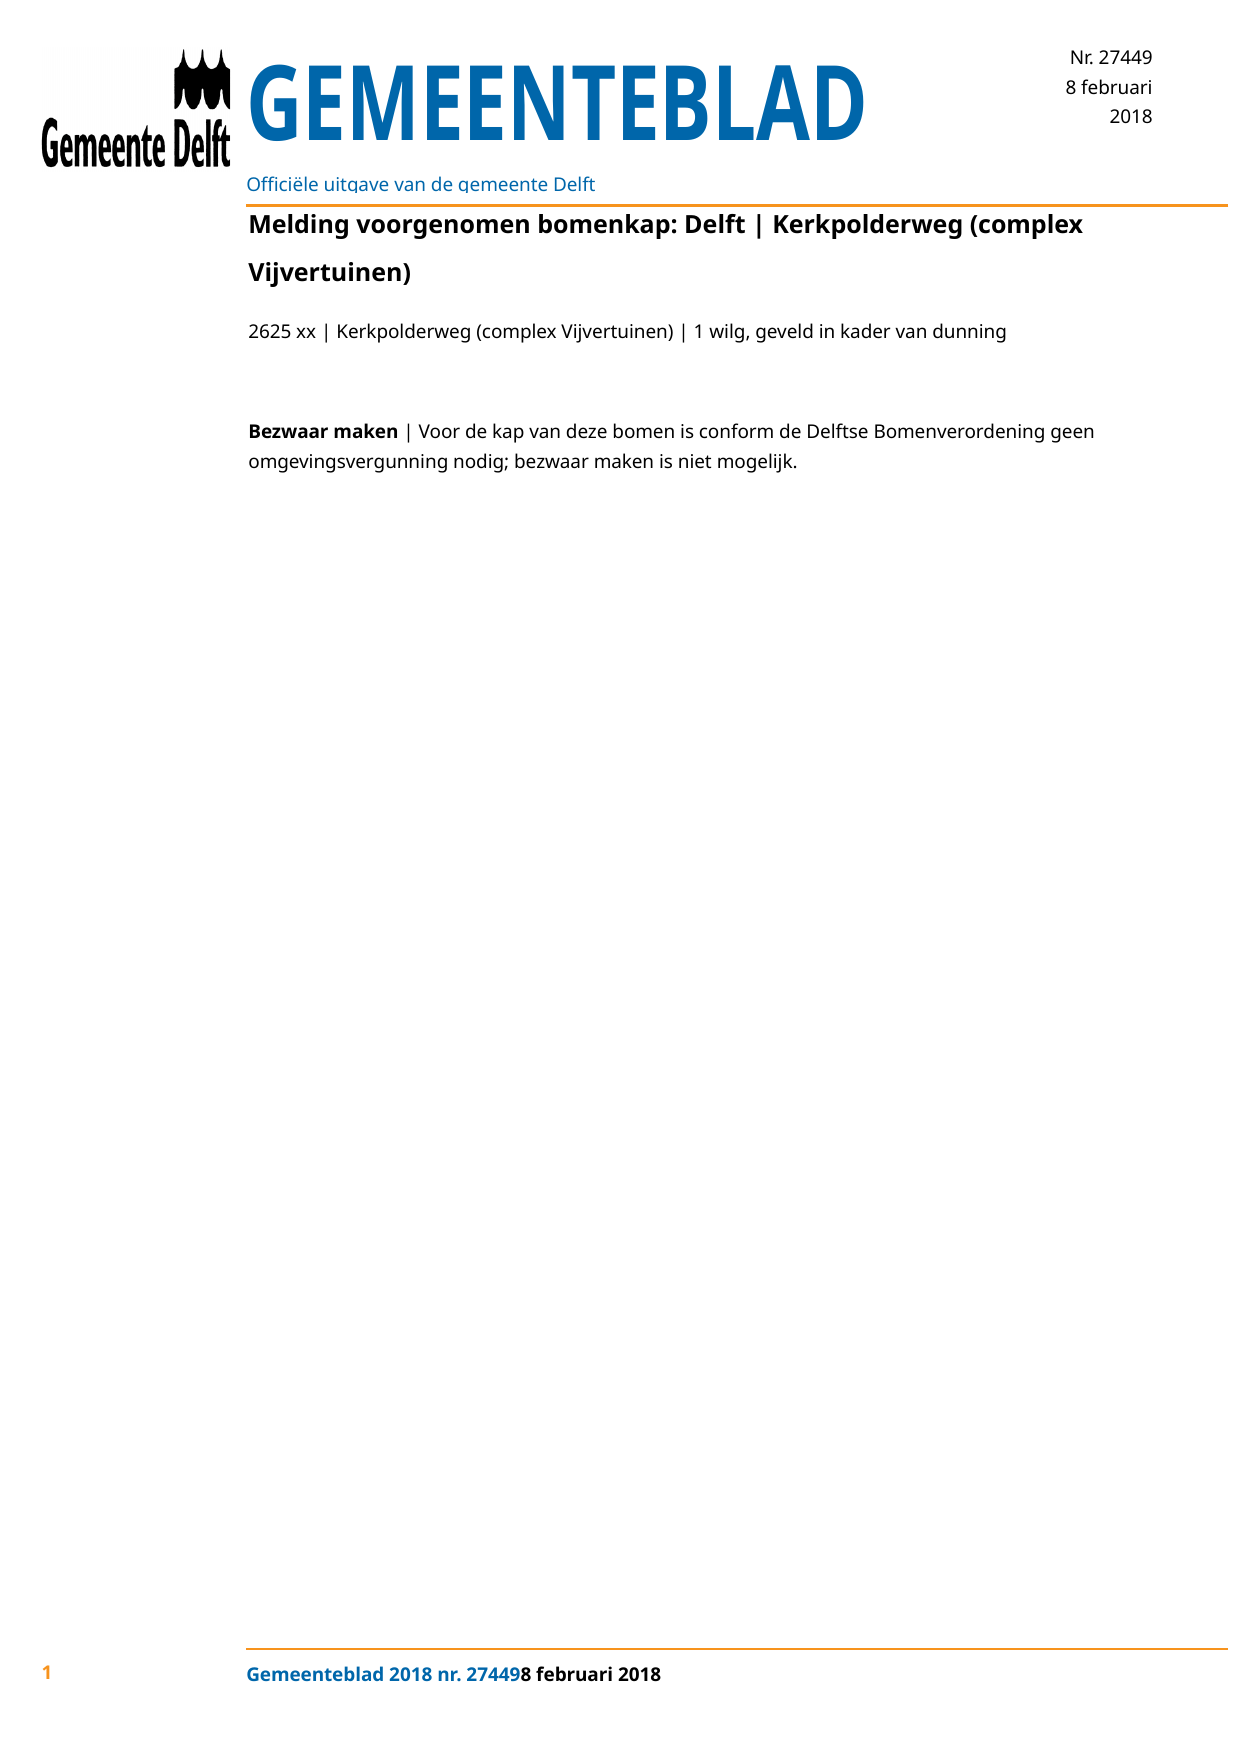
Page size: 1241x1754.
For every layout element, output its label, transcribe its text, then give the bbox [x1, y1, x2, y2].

text Melding voorgenomen bomenkap: Delft | Kerkpolderweg (complex Vijvertuinen) [248, 207, 1152, 288]
text 2625 xx | Kerkpolderweg (complex Vijvertuinen) | 1 wilg, geveld in kader van dunning [248, 318, 1152, 344]
picture [41, 47, 231, 172]
text Bezwaar maken | Voor de kap van deze bomen is conform de Delftse Bomenverordening geen omgevingsvergunning nodig; bezwaar maken is niet mogelijk. [248, 419, 1152, 474]
